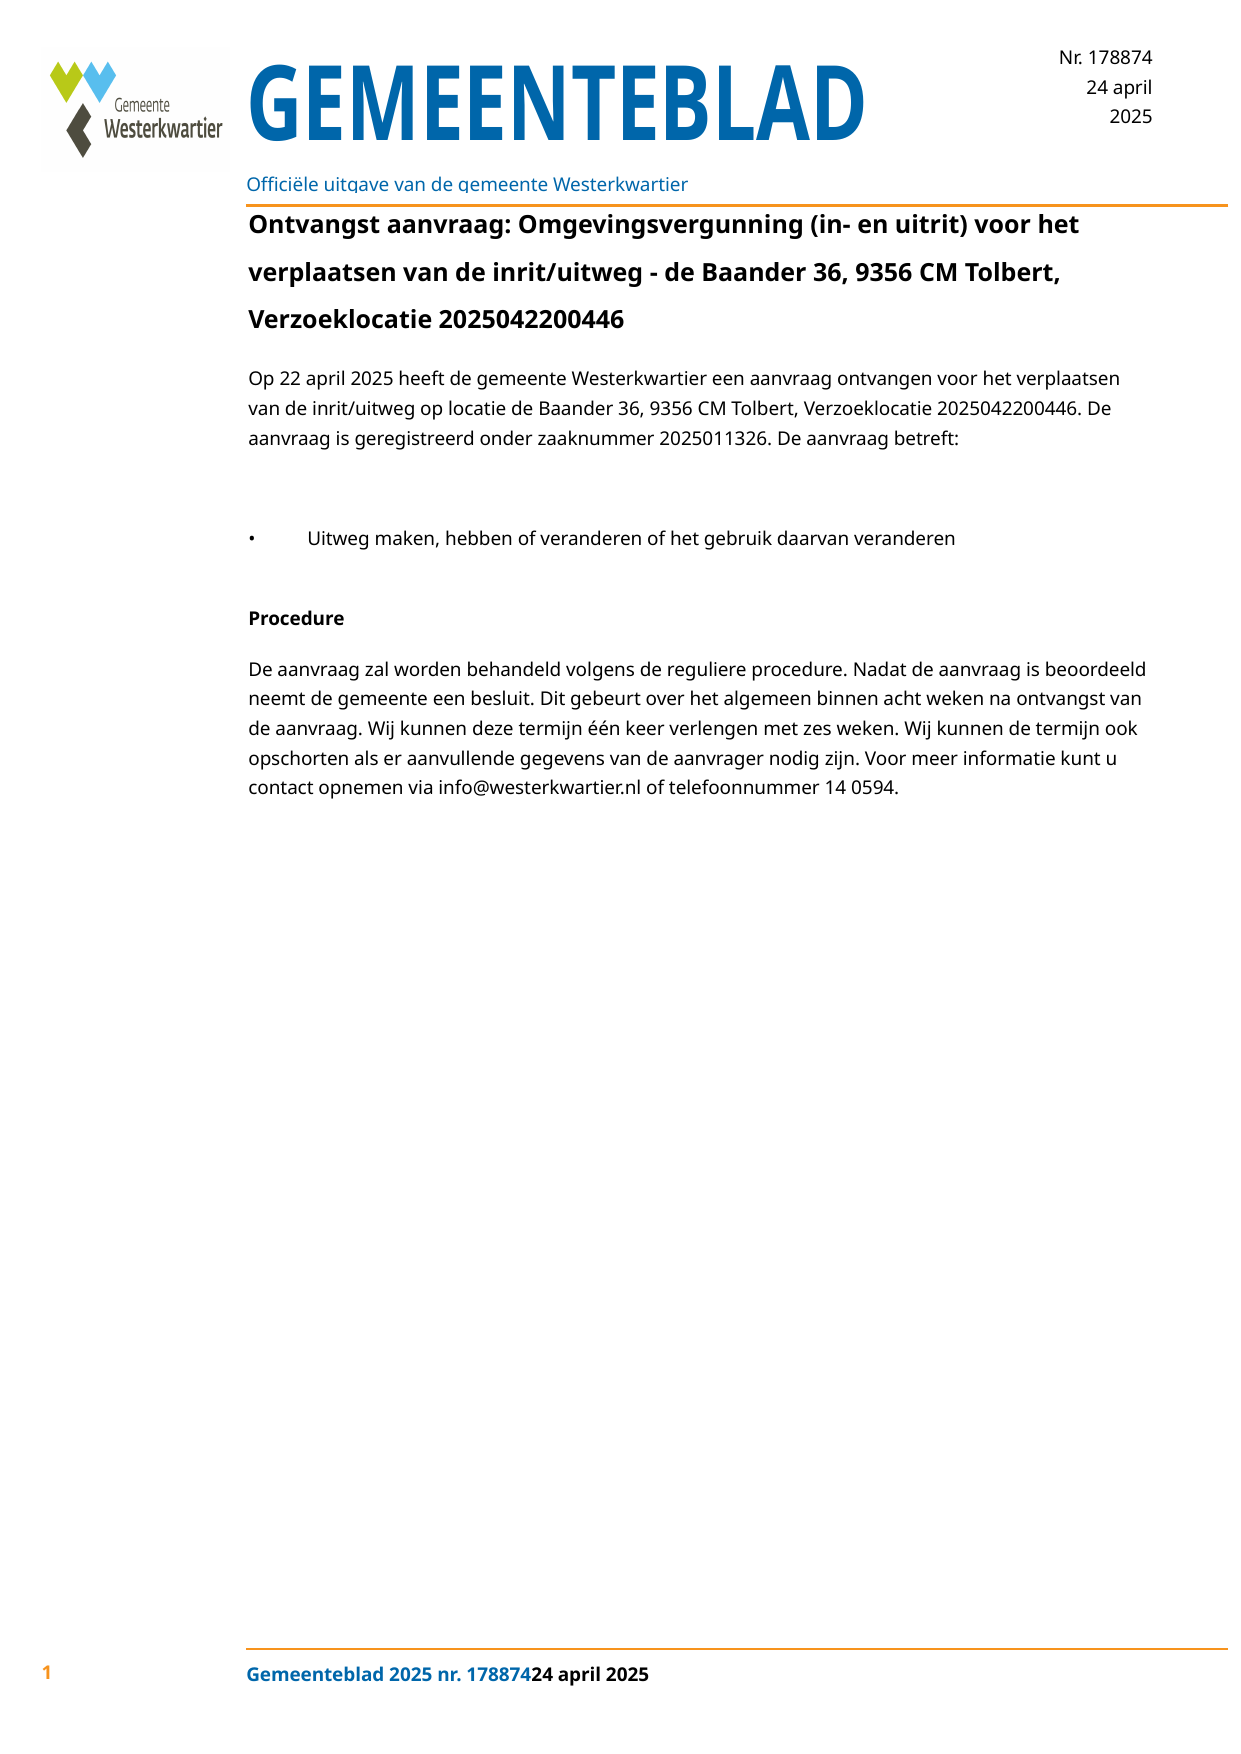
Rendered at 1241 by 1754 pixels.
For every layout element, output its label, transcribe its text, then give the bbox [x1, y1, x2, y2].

text Op 22 april 2025 heeft de gemeente Westerkwartier een aanvraag ontvangen voor het verplaatsen van de inrit/uitweg op locatie de Baander 36, 9356 CM Tolbert, Verzoeklocatie 2025042200446. De aanvraag is geregistreerd onder zaaknummer 2025011326. De aanvraag betreft: [248, 366, 1152, 450]
picture [41, 47, 231, 172]
list Uitweg maken, hebben of veranderen of het gebruik daarvan veranderen [248, 526, 1152, 551]
text De aanvraag zal worden behandeld volgens de reguliere procedure. Nadat de aanvraag is beoordeeld neemt de gemeente een besluit. Dit gebeurt over het algemeen binnen acht weken na ontvangst van de aanvraag. Wij kunnen deze termijn één keer verlengen met zes weken. Wij kunnen de termijn ook opschorten als er aanvullende gegevens van de aanvrager nodig zijn. Voor meer informatie kunt u contact opnemen via info@westerkwartier.nl of telefoonnummer 14 0594. [248, 656, 1152, 800]
text Procedure [248, 606, 1152, 631]
text Ontvangst aanvraag: Omgevingsvergunning (in- en uitrit) voor het verplaatsen van de inrit/uitweg - de Baander 36, 9356 CM Tolbert, Verzoeklocatie 2025042200446 [248, 207, 1152, 336]
